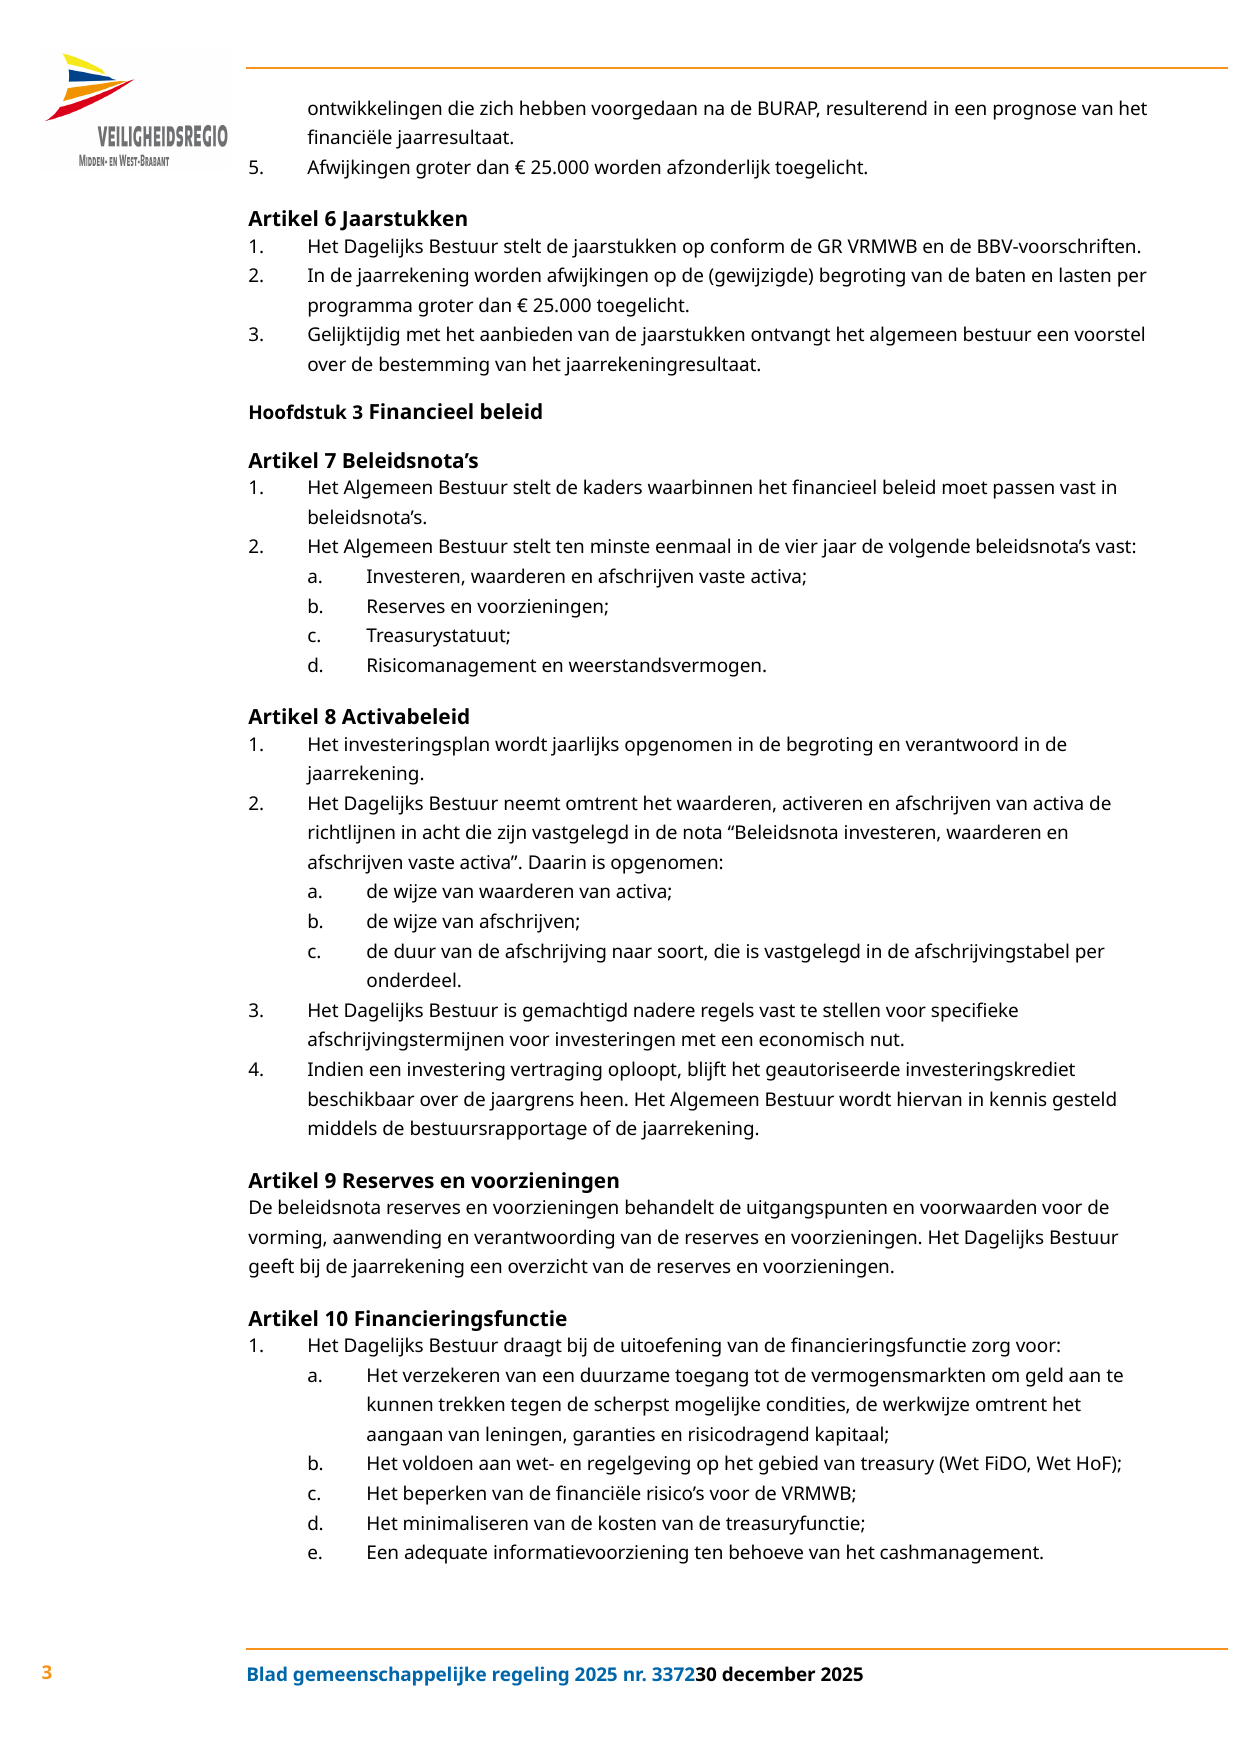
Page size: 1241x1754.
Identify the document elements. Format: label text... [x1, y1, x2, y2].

list Het Dagelijks Bestuur is gemachtigd nadere regels vast te stellen voor specifieke afschrijvingstermijnen voor investeringen met een economisch nut. [248, 997, 1152, 1052]
text De beleidsnota reserves en voorzieningen behandelt de uitgangspunten en voorwaarden voor de vorming, aanwending en verantwoording van de reserves en voorzieningen. Het Dagelijks Bestuur geeft bij de jaarrekening een overzicht van de reserves en voorzieningen. [248, 1194, 1152, 1279]
list Een adequate informatievoorziening ten behoeve van het cashmanagement. [307, 1539, 1152, 1565]
text Artikel 6 Jaarstukken [248, 204, 1152, 233]
text Artikel 10 Financieringsfunctie [248, 1304, 1152, 1332]
text Artikel 9 Reserves en voorzieningen [248, 1166, 1152, 1194]
list de wijze van afschrijven; [307, 908, 1152, 934]
list Het Algemeen Bestuur stelt ten minste eenmaal in de vier jaar de volgende beleidsnota’s vast: [248, 534, 1152, 559]
list Het voldoen aan wet- en regelgeving op het gebied van treasury (Wet FiDO, Wet HoF); [307, 1451, 1152, 1476]
list Het beperken van de financiële risico’s voor de VRMWB; [307, 1480, 1152, 1506]
list Treasurystatuut; [307, 622, 1152, 648]
list Gelijktijdig met het aanbieden van de jaarstukken ontvangt het algemeen bestuur een voorstel over de bestemming van het jaarrekeningresultaat. [248, 322, 1152, 377]
list Investeren, waarderen en afschrijven vaste activa; [307, 563, 1152, 589]
list Het Dagelijks Bestuur draagt bij de uitoefening van de financieringsfunctie zorg voor: [248, 1332, 1152, 1358]
list ontwikkelingen die zich hebben voorgedaan na de BURAP, resulterend in een prognose van het financiële jaarresultaat. [248, 95, 1152, 150]
list Het Dagelijks Bestuur neemt omtrent het waarderen, activeren en afschrijven van activa de richtlijnen in acht die zijn vastgelegd in de nota “Beleidsnota investeren, waarderen en afschrijven vaste activa”. Daarin is opgenomen: [248, 790, 1152, 875]
list Het Algemeen Bestuur stelt de kaders waarbinnen het financieel beleid moet passen vast in beleidsnota’s. [248, 474, 1152, 530]
list Het verzekeren van een duurzame toegang tot de vermogensmarkten om geld aan te kunnen trekken tegen de scherpst mogelijke condities, de werkwijze omtrent het aangaan van leningen, garanties en risicodragend kapitaal; [307, 1362, 1152, 1447]
list Het minimaliseren van de kosten van de treasuryfunctie; [307, 1510, 1152, 1536]
picture [41, 47, 231, 172]
text Artikel 8 Activabeleid [248, 702, 1152, 731]
text Hoofdstuk 3 Financieel beleid [248, 397, 1152, 425]
list de duur van de afschrijving naar soort, die is vastgelegd in de afschrijvingstabel per onderdeel. [307, 938, 1152, 993]
list Indien een investering vertraging oploopt, blijft het geautoriseerde investeringskrediet beschikbaar over de jaargrens heen. Het Algemeen Bestuur wordt hiervan in kennis gesteld middels de bestuursrapportage of de jaarrekening. [248, 1056, 1152, 1141]
list Reserves en voorzieningen; [307, 593, 1152, 618]
list Het investeringsplan wordt jaarlijks opgenomen in de begroting en verantwoord in de jaarrekening. [248, 731, 1152, 786]
list Risicomanagement en weerstandsvermogen. [307, 652, 1152, 678]
text Artikel 7 Beleidsnota’s [248, 446, 1152, 474]
list Afwijkingen groter dan € 25.000 worden afzonderlijk toegelicht. [248, 154, 1152, 180]
list de wijze van waarderen van activa; [307, 879, 1152, 904]
list Het Dagelijks Bestuur stelt de jaarstukken op conform de GR VRMWB en de BBV-voorschriften. [248, 233, 1152, 258]
list In de jaarrekening worden afwijkingen op de (gewijzigde) begroting van de baten en lasten per programma groter dan € 25.000 toegelicht. [248, 262, 1152, 318]
